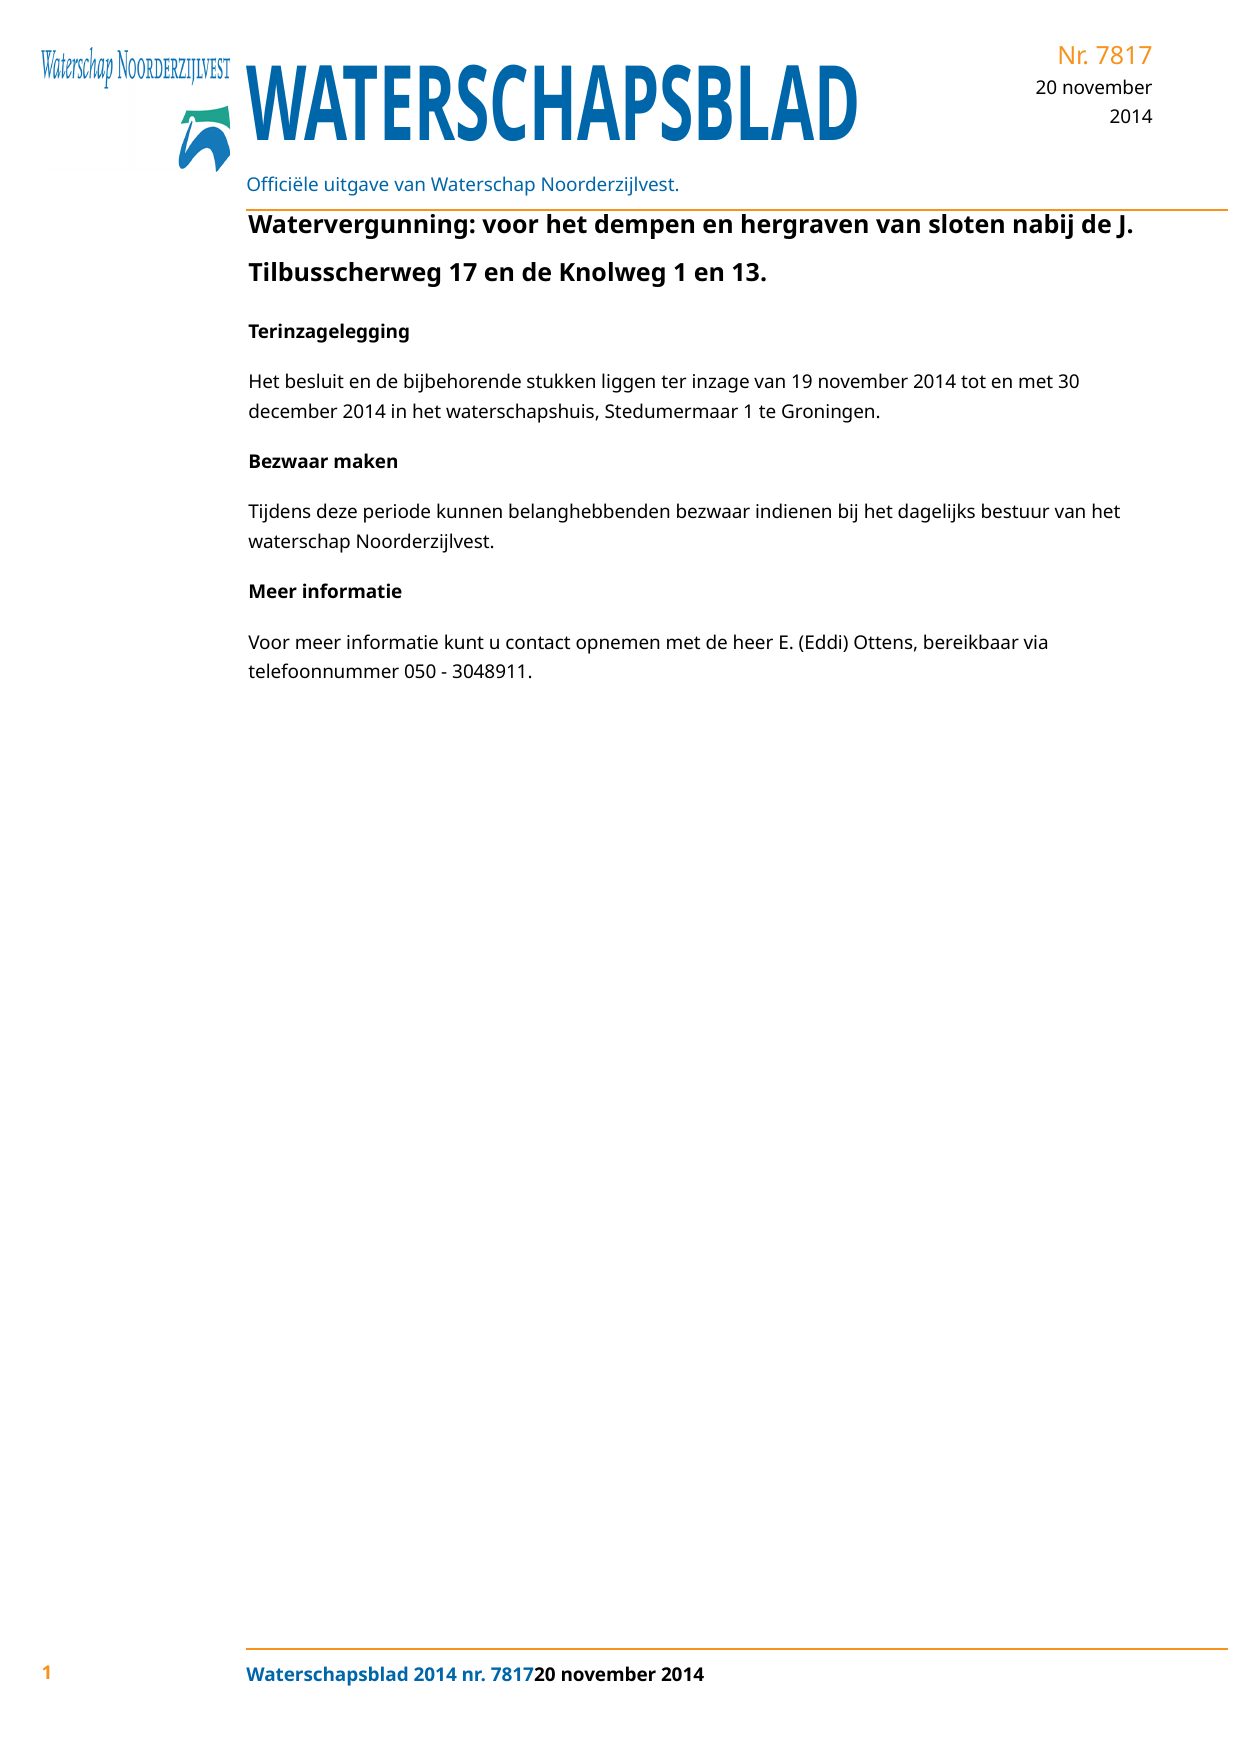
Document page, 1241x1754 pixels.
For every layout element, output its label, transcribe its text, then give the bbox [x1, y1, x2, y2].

text Watervergunning: voor het dempen en hergraven van sloten nabij de J. Tilbusscherweg 17 en de Knolweg 1 en 13. [248, 211, 1152, 288]
text Het besluit en de bijbehorende stukken liggen ter inzage van 19 november 2014 tot en met 30 december 2014 in het waterschapshuis, Stedumermaar 1 te Groningen. [248, 368, 1152, 424]
text Meer informatie [248, 579, 1152, 604]
text Tijdens deze periode kunnen belanghebbenden bezwaar indienen bij het dagelijks bestuur van het waterschap Noorderzijlvest. [248, 499, 1152, 554]
text Bezwaar maken [248, 448, 1152, 474]
picture [41, 47, 231, 172]
text Terinzagelegging [248, 318, 1152, 344]
text Voor meer informatie kunt u contact opnemen met de heer E. (Eddi) Ottens, bereikbaar via telefoonnummer 050 - 3048911. [248, 629, 1152, 684]
